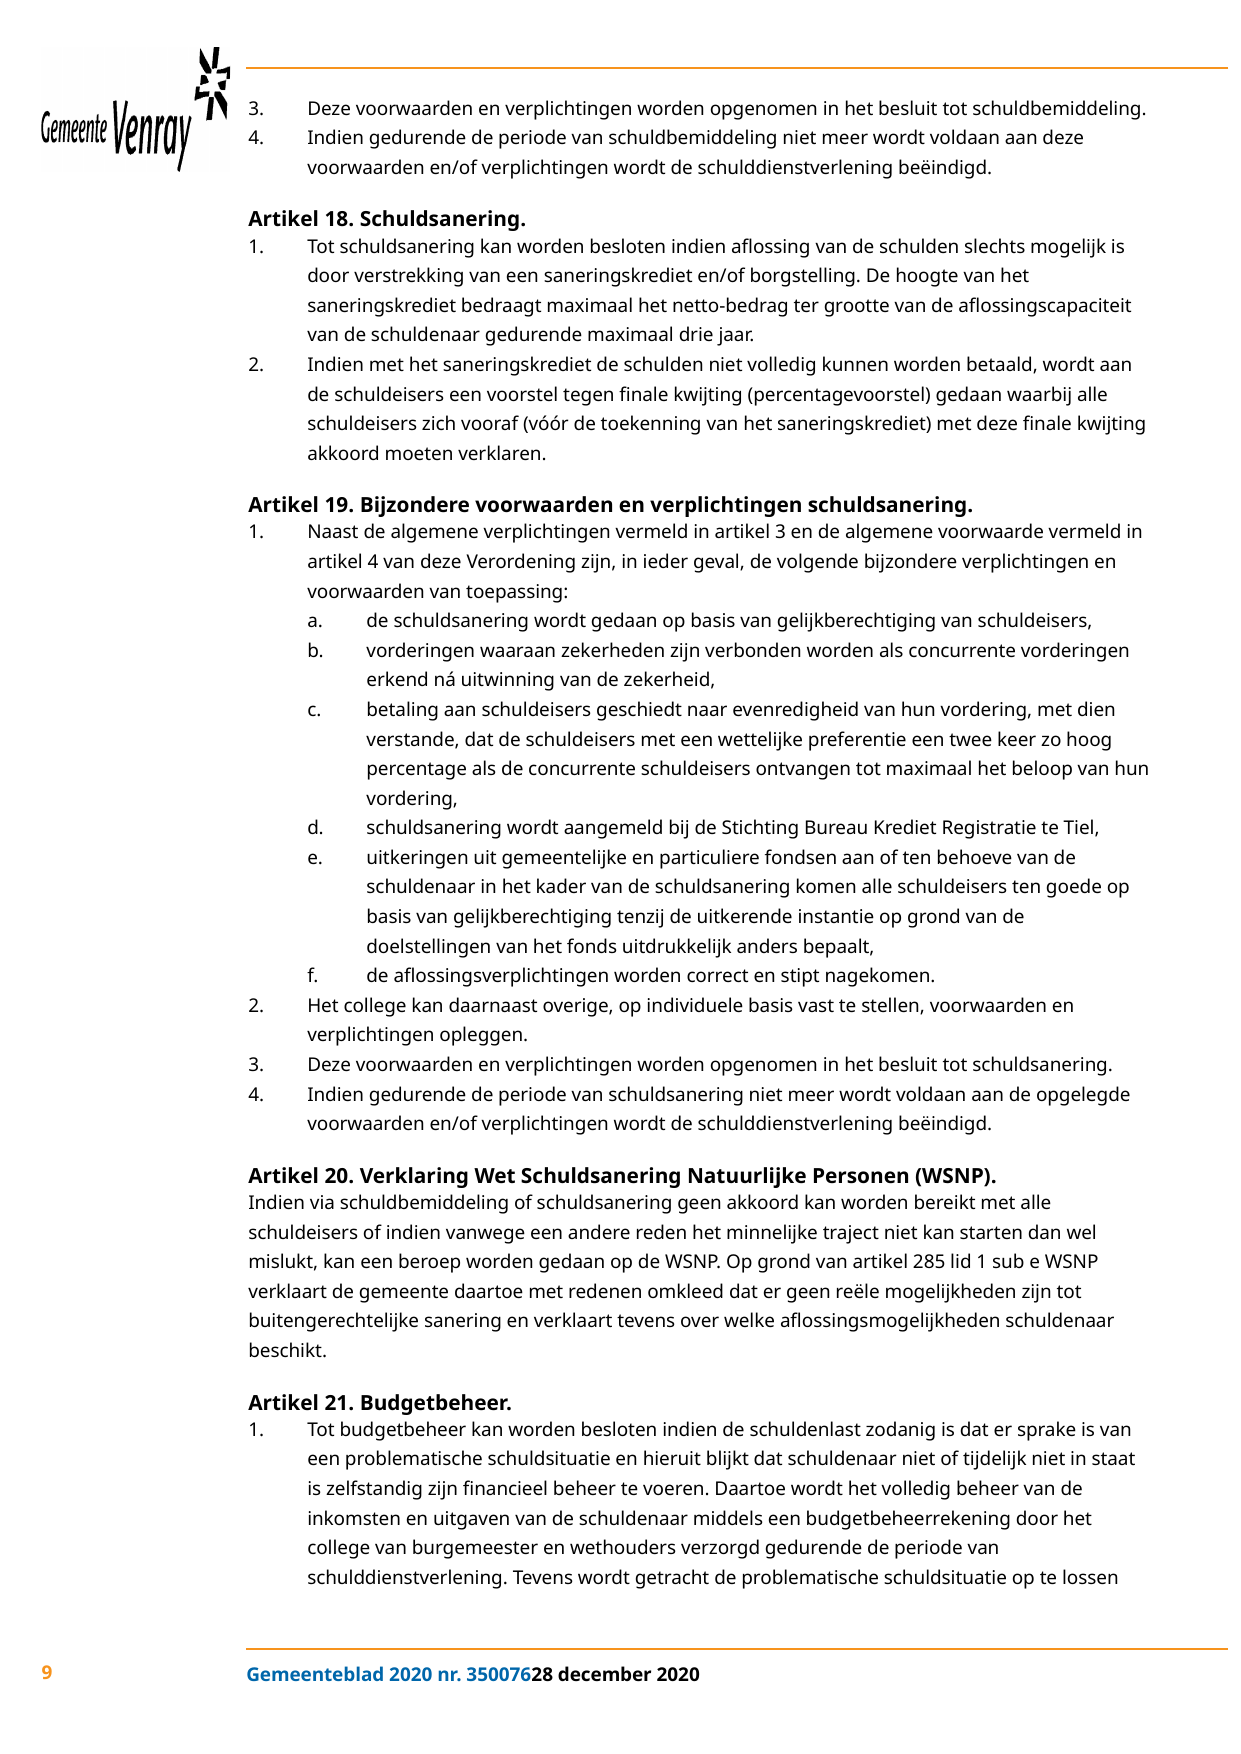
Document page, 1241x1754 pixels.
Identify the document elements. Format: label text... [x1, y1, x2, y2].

list Tot budgetbeheer kan worden besloten indien de schuldenlast zodanig is dat er sprake is van een problematische schuldsituatie en hieruit blijkt dat schuldenaar niet of tijdelijk niet in staat is zelfstandig zijn financieel beheer te voeren. Daartoe wordt het volledig beheer van de inkomsten en uitgaven van de schuldenaar middels een budgetbeheerrekening door het college van burgemeester en wethouders verzorgd gedurende de periode van schulddienstverlening. Tevens wordt getracht de problematische schuldsituatie op te lossen [248, 1416, 1152, 1590]
list Tot schuldsanering kan worden besloten indien aflossing van de schulden slechts mogelijk is door verstrekking van een saneringskrediet en/of borgstelling. De hoogte van het saneringskrediet bedraagt maximaal het netto-bedrag ter grootte van de aflossingscapaciteit van de schuldenaar gedurende maximaal drie jaar. [248, 233, 1152, 347]
picture [41, 47, 231, 172]
list Deze voorwaarden en verplichtingen worden opgenomen in het besluit tot schuldbemiddeling. [248, 95, 1152, 121]
text Artikel 20. Verklaring Wet Schuldsanering Natuurlijke Personen (WSNP). [248, 1161, 1152, 1189]
text Artikel 19. Bijzondere voorwaarden en verplichtingen schuldsanering. [248, 490, 1152, 519]
list Het college kan daarnaast overige, op individuele basis vast te stellen, voorwaarden en verplichtingen opleggen. [248, 992, 1152, 1047]
text Artikel 21. Budgetbeheer. [248, 1388, 1152, 1416]
list Indien met het saneringskrediet de schulden niet volledig kunnen worden betaald, wordt aan de schuldeisers een voorstel tegen finale kwijting (percentagevoorstel) gedaan waarbij alle schuldeisers zich vooraf (vóór de toekenning van het saneringskrediet) met deze finale kwijting akkoord moeten verklaren. [248, 351, 1152, 466]
text Artikel 18. Schuldsanering. [248, 204, 1152, 233]
list Naast de algemene verplichtingen vermeld in artikel 3 en de algemene voorwaarde vermeld in artikel 4 van deze Verordening zijn, in ieder geval, de volgende bijzondere verplichtingen en voorwaarden van toepassing: [248, 519, 1152, 604]
list betaling aan schuldeisers geschiedt naar evenredigheid van hun vordering, met dien verstande, dat de schuldeisers met een wettelijke preferentie een twee keer zo hoog percentage als de concurrente schuldeisers ontvangen tot maximaal het beloop van hun vordering, [307, 696, 1152, 811]
list Indien gedurende de periode van schuldbemiddeling niet meer wordt voldaan aan deze voorwaarden en/of verplichtingen wordt de schulddienstverlening beëindigd. [248, 124, 1152, 180]
list vorderingen waaraan zekerheden zijn verbonden worden als concurrente vorderingen erkend ná uitwinning van de zekerheid, [307, 637, 1152, 692]
list uitkeringen uit gemeentelijke en particuliere fondsen aan of ten behoeve van de schuldenaar in het kader van de schuldsanering komen alle schuldeisers ten goede op basis van gelijkberechtiging tenzij de uitkerende instantie op grond van de doelstellingen van het fonds uitdrukkelijk anders bepaalt, [307, 844, 1152, 959]
list Deze voorwaarden en verplichtingen worden opgenomen in het besluit tot schuldsanering. [248, 1051, 1152, 1077]
list Indien gedurende de periode van schuldsanering niet meer wordt voldaan aan de opgelegde voorwaarden en/of verplichtingen wordt de schulddienstverlening beëindigd. [248, 1081, 1152, 1136]
list schuldsanering wordt aangemeld bij de Stichting Bureau Krediet Registratie te Tiel, [307, 814, 1152, 840]
list de schuldsanering wordt gedaan op basis van gelijkberechtiging van schuldeisers, [307, 607, 1152, 633]
list de aflossingsverplichtingen worden correct en stipt nagekomen. [307, 962, 1152, 988]
text Indien via schuldbemiddeling of schuldsanering geen akkoord kan worden bereikt met alle schuldeisers of indien vanwege een andere reden het minnelijke traject niet kan starten dan wel mislukt, kan een beroep worden gedaan op de WSNP. Op grond van artikel 285 lid 1 sub e WSNP verklaart de gemeente daartoe met redenen omkleed dat er geen reële mogelijkheden zijn tot buitengerechtelijke sanering en verklaart tevens over welke aflossingsmogelijkheden schuldenaar beschikt. [248, 1189, 1152, 1363]
